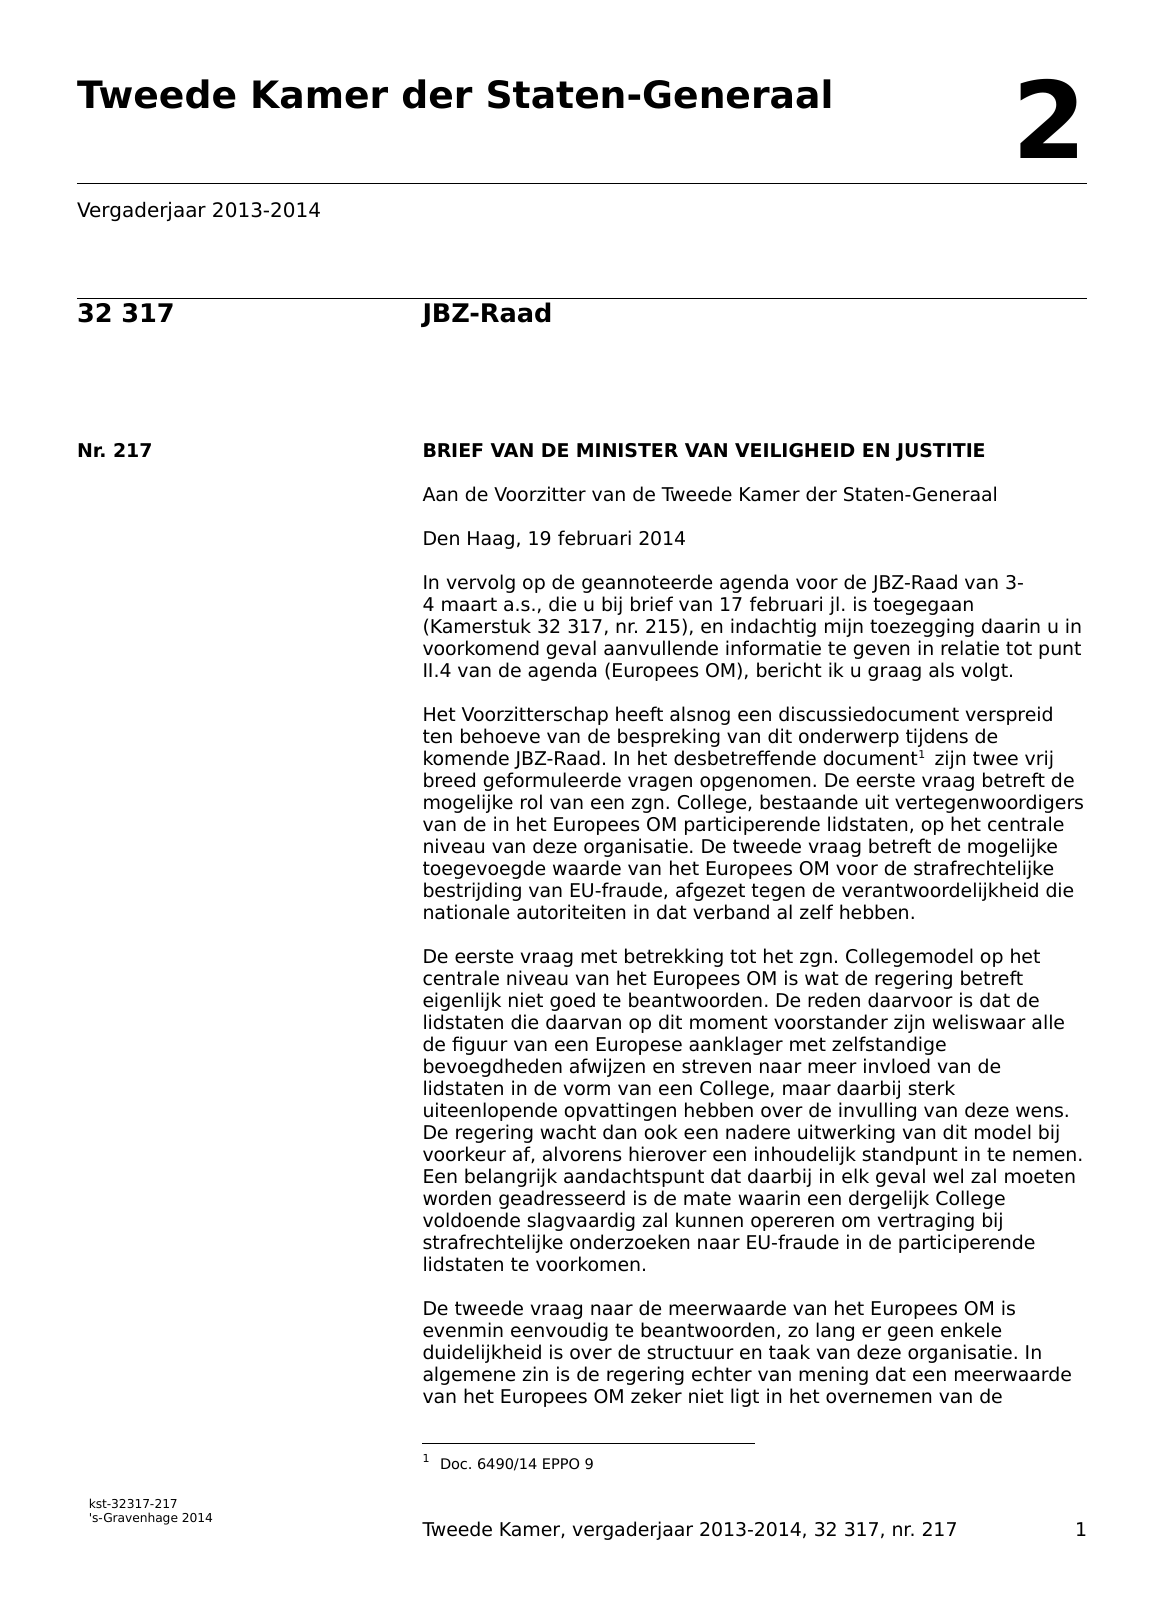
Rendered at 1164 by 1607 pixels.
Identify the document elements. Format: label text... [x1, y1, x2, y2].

table_cell Vergaderjaar 2013-2014 [77, 184, 1087, 298]
text 's-Gravenhage 2014 [88, 1511, 323, 1525]
text De tweede vraag naar de meerwaarde van het Europees OM is evenmin eenvoudig te beantwoorden, zo lang er geen enkele duidelijkheid is over de structuur en taak van deze organisatie. In algemene zin is de regering echter van mening dat een meerwaarde van het Europees OM zeker niet ligt in het overnemen van de [422, 1298, 1087, 1408]
table_header Tweede Kamer der Staten-Generaal [77, 59, 886, 183]
text kst-32317-217 [88, 1497, 323, 1511]
text Het Voorzitterschap heeft alsnog een discussiedocument verspreid ten behoeve van de bespreking van dit onderwerp tijdens de komende JBZ-Raad. In het desbetreffende document zijn twee vrij breed geformuleerde vragen opgenomen. De eerste vraag betreft de mogelijke rol van een zgn. College, bestaande uit vertegenwoordigers van de in het Europees OM participerende lidstaten, op het centrale niveau van deze organisatie. De tweede vraag betreft de mogelijke toegevoegde waarde van het Europees OM voor de strafrechtelijke bestrijding van EU-fraude, afgezet tegen de verantwoordelijkheid die nationale autoriteiten in dat verband al zelf hebben. [422, 704, 1087, 924]
text De eerste vraag met betrekking tot het zgn. Collegemodel op het centrale niveau van het Europees OM is wat de regering betreft eigenlijk niet goed te beantwoorden. De reden daarvoor is dat de lidstaten die daarvan op dit moment voorstander zijn weliswaar alle de figuur van een Europese aanklager met zelfstandige bevoegdheden afwijzen en streven naar meer invloed van de lidstaten in de vorm van een College, maar daarbij sterk uiteenlopende opvattingen hebben over de invulling van deze wens. De regering wacht dan ook een nadere uitwerking van dit model bij voorkeur af, alvorens hierover een inhoudelijk standpunt in te nemen. Een belangrijk aandachtspunt dat daarbij in elk geval wel zal moeten worden geadresseerd is de mate waarin een dergelijk College voldoende slagvaardig zal kunnen opereren om vertraging bij strafrechtelijke onderzoeken naar EU-fraude in de participerende lidstaten te voorkomen. [422, 946, 1087, 1276]
table_header 2 [886, 59, 1087, 183]
text Doc. 6490/14 EPPO 9 [422, 1452, 1087, 1474]
text Den Haag, 19 februari 2014 [422, 528, 1087, 550]
text In vervolg op de geannoteerde agenda voor de JBZ-Raad van 3-4 maart a.s., die u bij brief van 17 februari jl. is toegegaan (Kamerstuk 32 317, nr. 215), en indachtig mijn toezegging daarin u in voorkomend geval aanvullende informatie te geven in relatie tot punt II.4 van de agenda (Europees OM), bericht ik u graag als volgt. [422, 572, 1087, 682]
subtitle Nr. 217 BRIEF VAN DE MINISTER VAN VEILIGHEID EN JUSTITIE [77, 440, 1087, 462]
subtitle 32 317 JBZ-Raad [77, 299, 1087, 329]
text Aan de Voorzitter van de Tweede Kamer der Staten-Generaal [422, 484, 1087, 506]
